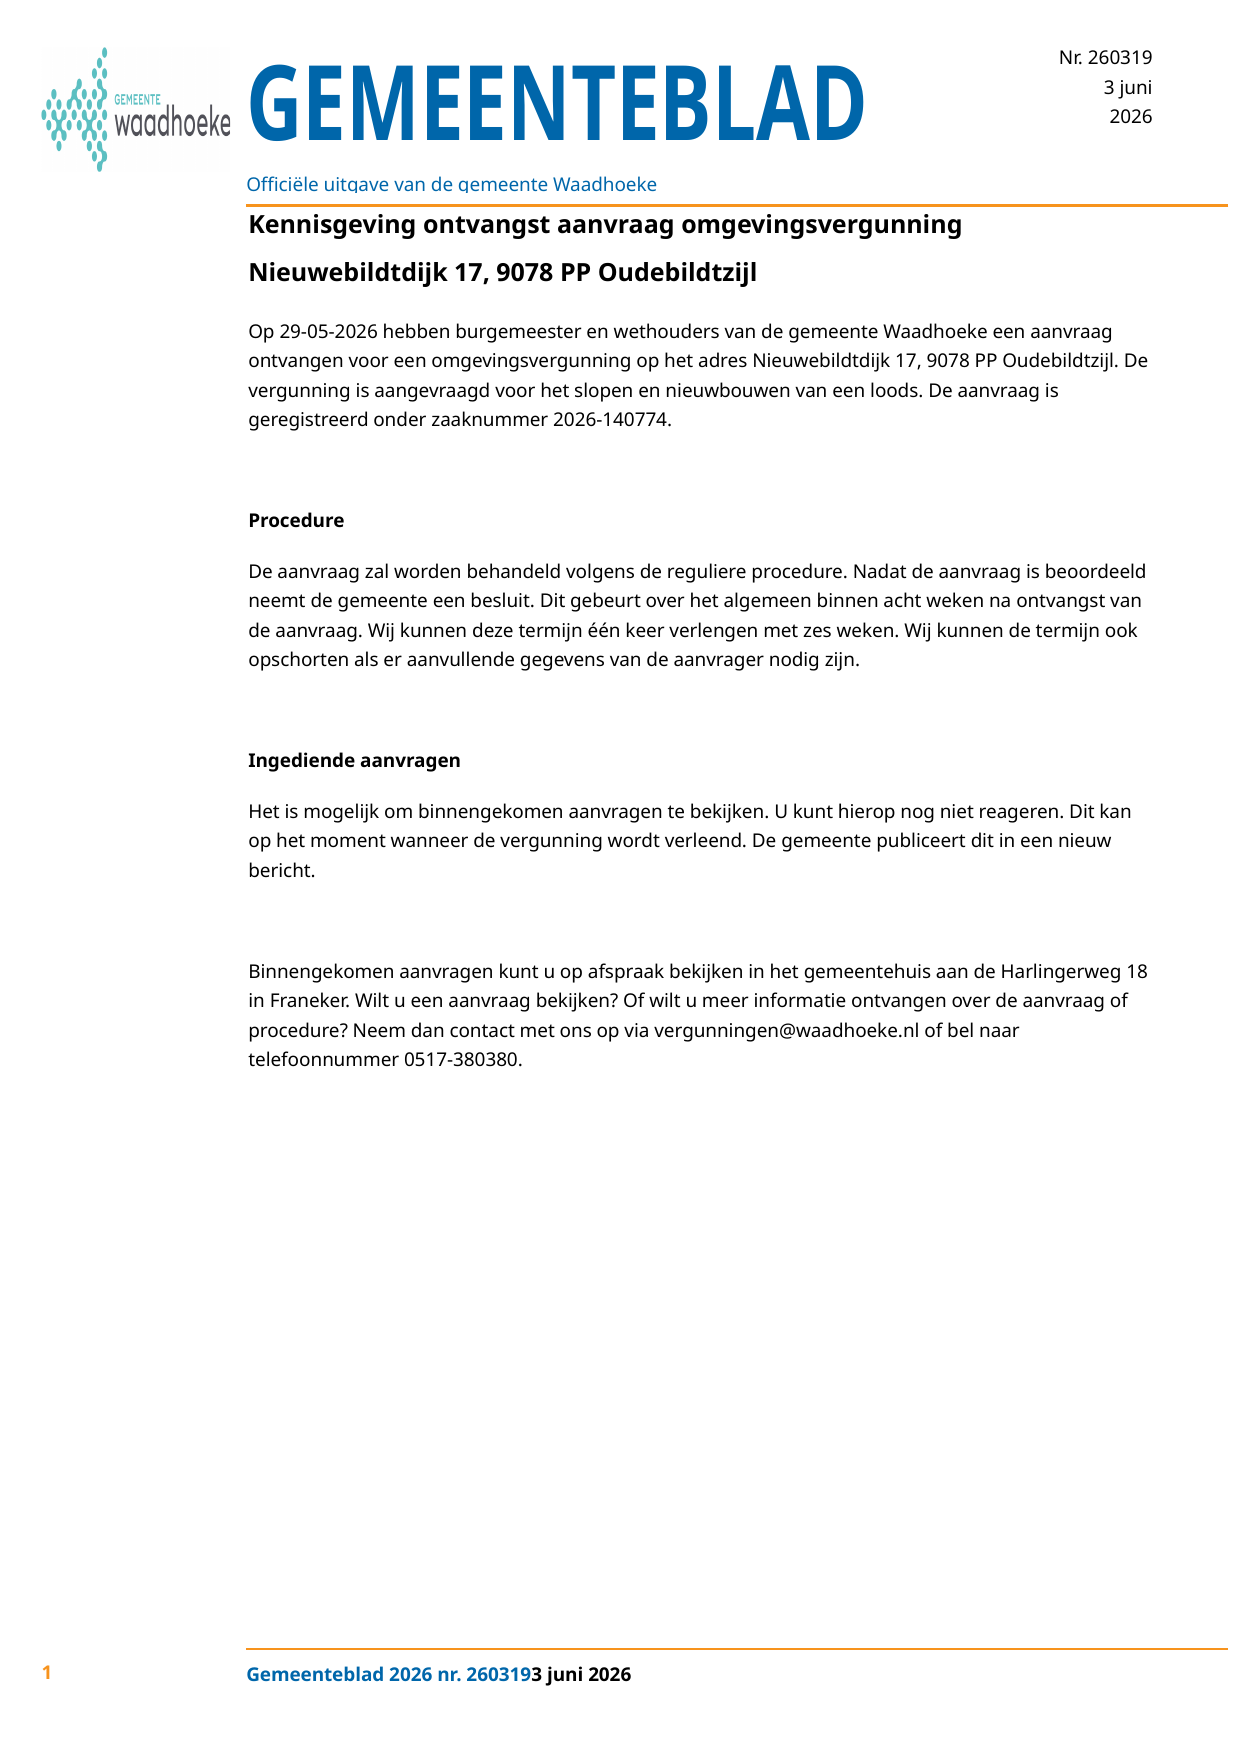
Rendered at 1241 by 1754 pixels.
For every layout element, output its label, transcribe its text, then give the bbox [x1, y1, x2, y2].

picture [41, 47, 231, 172]
text Ingediende aanvragen [248, 747, 1152, 773]
text Kennisgeving ontvangst aanvraag omgevingsvergunning Nieuwebildtdijk 17, 9078 PP Oudebildtzijl [248, 207, 1152, 288]
text Procedure [248, 507, 1152, 533]
text Het is mogelijk om binnengekomen aanvragen te bekijken. U kunt hierop nog niet reageren. Dit kan op het moment wanneer de vergunning wordt verleend. De gemeente publiceert dit in een nieuw bericht. [248, 798, 1152, 883]
text Op 29-05-2026 hebben burgemeester en wethouders van de gemeente Waadhoeke een aanvraag ontvangen voor een omgevingsvergunning op het adres Nieuwebildtdijk 17, 9078 PP Oudebildtzijl. De vergunning is aangevraagd voor het slopen en nieuwbouwen van een loods. De aanvraag is geregistreerd onder zaaknummer 2026-140774. [248, 318, 1152, 432]
text Binnengekomen aanvragen kunt u op afspraak bekijken in het gemeentehuis aan de Harlingerweg 18 in Franeker. Wilt u een aanvraag bekijken? Of wilt u meer informatie ontvangen over de aanvraag of procedure? Neem dan contact met ons op via vergunningen@waadhoeke.nl of bel naar telefoonnummer 0517-380380. [248, 958, 1152, 1072]
text De aanvraag zal worden behandeld volgens de reguliere procedure. Nadat de aanvraag is beoordeeld neemt de gemeente een besluit. Dit gebeurt over het algemeen binnen acht weken na ontvangst van de aanvraag. Wij kunnen deze termijn één keer verlengen met zes weken. Wij kunnen de termijn ook opschorten als er aanvullende gegevens van de aanvrager nodig zijn. [248, 558, 1152, 672]
